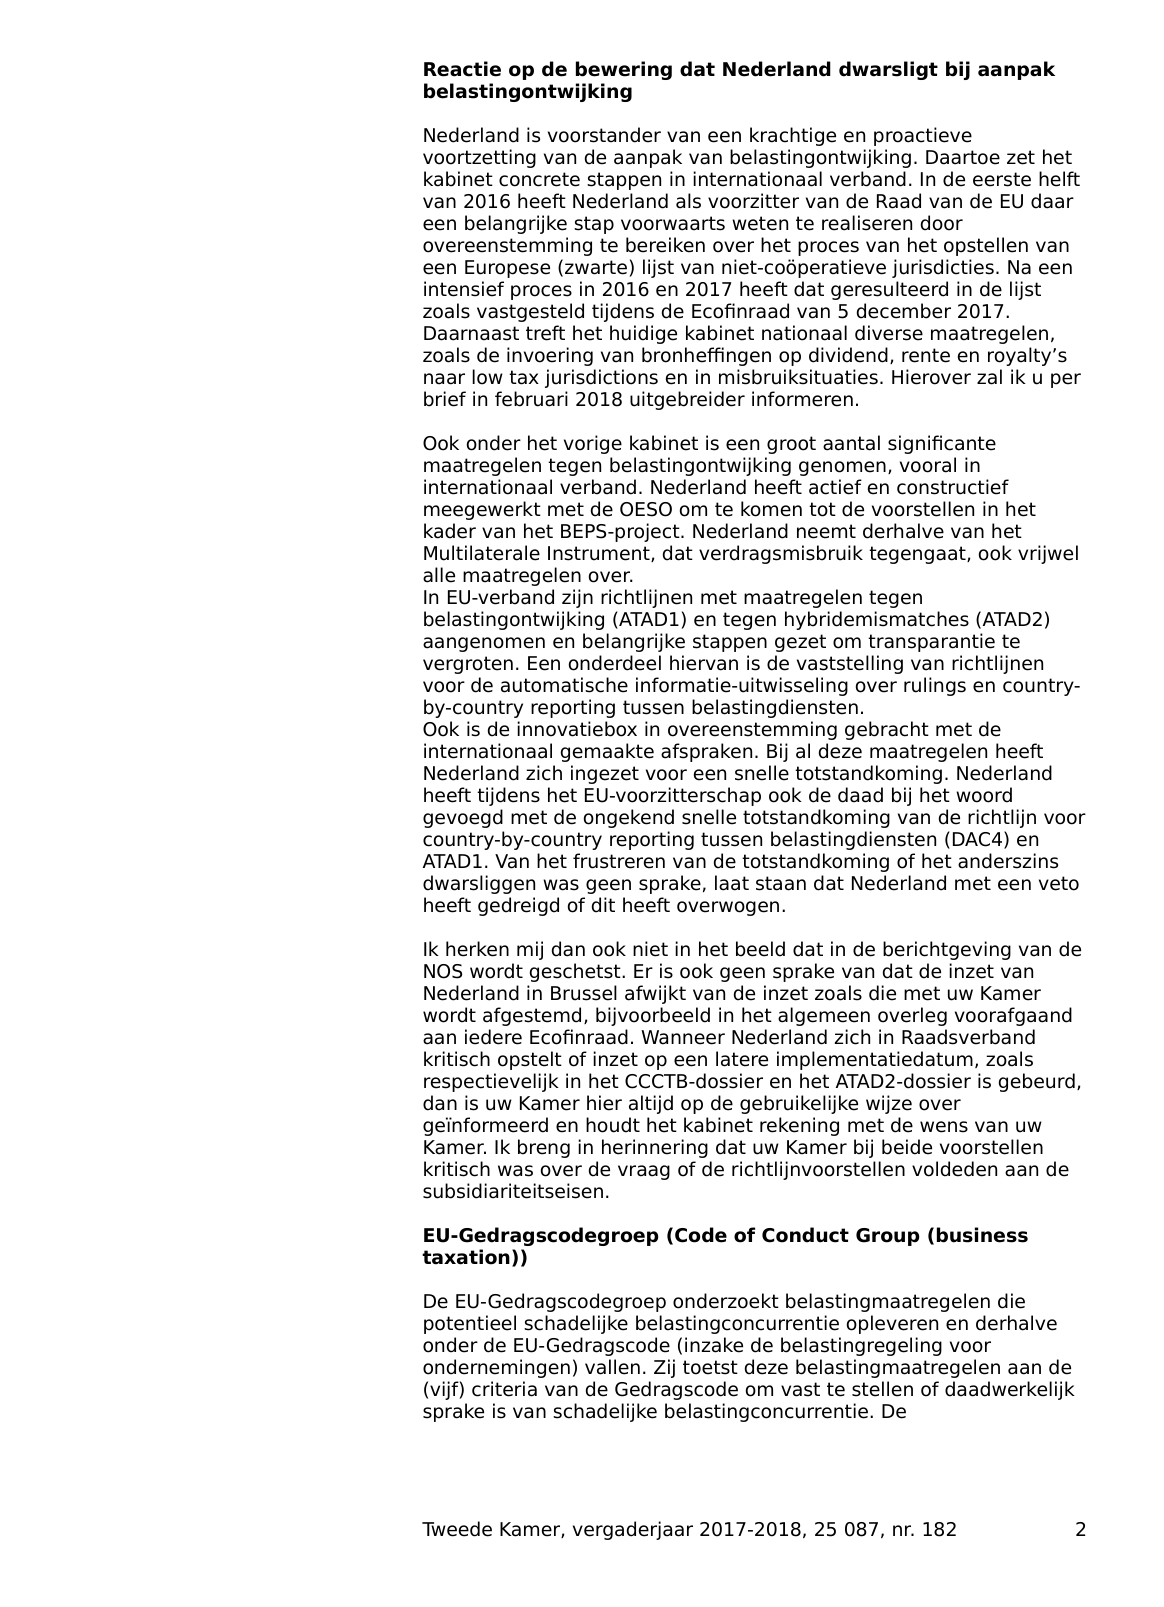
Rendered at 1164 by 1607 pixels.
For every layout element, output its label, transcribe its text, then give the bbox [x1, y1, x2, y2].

text Daarnaast treft het huidige kabinet nationaal diverse maatregelen, zoals de invoering van bronheffingen op dividend, rente en royalty’s naar low tax jurisdictions en in misbruiksituaties. Hierover zal ik u per brief in februari 2018 uitgebreider informeren. [422, 323, 1087, 411]
text Ook onder het vorige kabinet is een groot aantal significante maatregelen tegen belastingontwijking genomen, vooral in internationaal verband. Nederland heeft actief en constructief meegewerkt met de OESO om te komen tot de voorstellen in het kader van het BEPS-project. Nederland neemt derhalve van het Multilaterale Instrument, dat verdragsmisbruik tegengaat, ook vrijwel alle maatregelen over. [422, 433, 1087, 587]
text Ik herken mij dan ook niet in het beeld dat in de berichtgeving van de NOS wordt geschetst. Er is ook geen sprake van dat de inzet van Nederland in Brussel afwijkt van de inzet zoals die met uw Kamer wordt afgestemd, bijvoorbeeld in het algemeen overleg voorafgaand aan iedere Ecofinraad. Wanneer Nederland zich in Raadsverband kritisch opstelt of inzet op een latere implementatiedatum, zoals respectievelijk in het CCCTB-dossier en het ATAD2-dossier is gebeurd, dan is uw Kamer hier altijd op de gebruikelijke wijze over geïnformeerd en houdt het kabinet rekening met de wens van uw Kamer. Ik breng in herinnering dat uw Kamer bij beide voorstellen kritisch was over de vraag of de richtlijnvoorstellen voldeden aan de subsidiariteitseisen. [422, 939, 1087, 1203]
text In EU-verband zijn richtlijnen met maatregelen tegen belastingontwijking (ATAD1) en tegen hybridemismatches (ATAD2) aangenomen en belangrijke stappen gezet om transparantie te vergroten. Een onderdeel hiervan is de vaststelling van richtlijnen voor de automatische informatie-uitwisseling over rulings en country-by-country reporting tussen belastingdiensten. [422, 587, 1087, 719]
subtitle EU-Gedragscodegroep (Code of Conduct Group (business taxation)) [422, 1225, 1087, 1269]
text De EU-Gedragscodegroep onderzoekt belastingmaatregelen die potentieel schadelijke belastingconcurrentie opleveren en derhalve onder de EU-Gedragscode (inzake de belastingregeling voor ondernemingen) vallen. Zij toetst deze belastingmaatregelen aan de (vijf) criteria van de Gedragscode om vast te stellen of daadwerkelijk sprake is van schadelijke belastingconcurrentie. De [422, 1291, 1087, 1423]
subtitle Reactie op de bewering dat Nederland dwarsligt bij aanpak belastingontwijking [422, 59, 1087, 103]
text Nederland is voorstander van een krachtige en proactieve voortzetting van de aanpak van belastingontwijking. Daartoe zet het kabinet concrete stappen in internationaal verband. In de eerste helft van 2016 heeft Nederland als voorzitter van de Raad van de EU daar een belangrijke stap voorwaarts weten te realiseren door overeenstemming te bereiken over het proces van het opstellen van een Europese (zwarte) lijst van niet-coöperatieve jurisdicties. Na een intensief proces in 2016 en 2017 heeft dat geresulteerd in de lijst zoals vastgesteld tijdens de Ecofinraad van 5 december 2017. [422, 125, 1087, 323]
text Ook is de innovatiebox in overeenstemming gebracht met de internationaal gemaakte afspraken. Bij al deze maatregelen heeft Nederland zich ingezet voor een snelle totstandkoming. Nederland heeft tijdens het EU-voorzitterschap ook de daad bij het woord gevoegd met de ongekend snelle totstandkoming van de richtlijn voor country-by-country reporting tussen belastingdiensten (DAC4) en ATAD1. Van het frustreren van de totstandkoming of het anderszins dwarsliggen was geen sprake, laat staan dat Nederland met een veto heeft gedreigd of dit heeft overwogen. [422, 719, 1087, 917]
